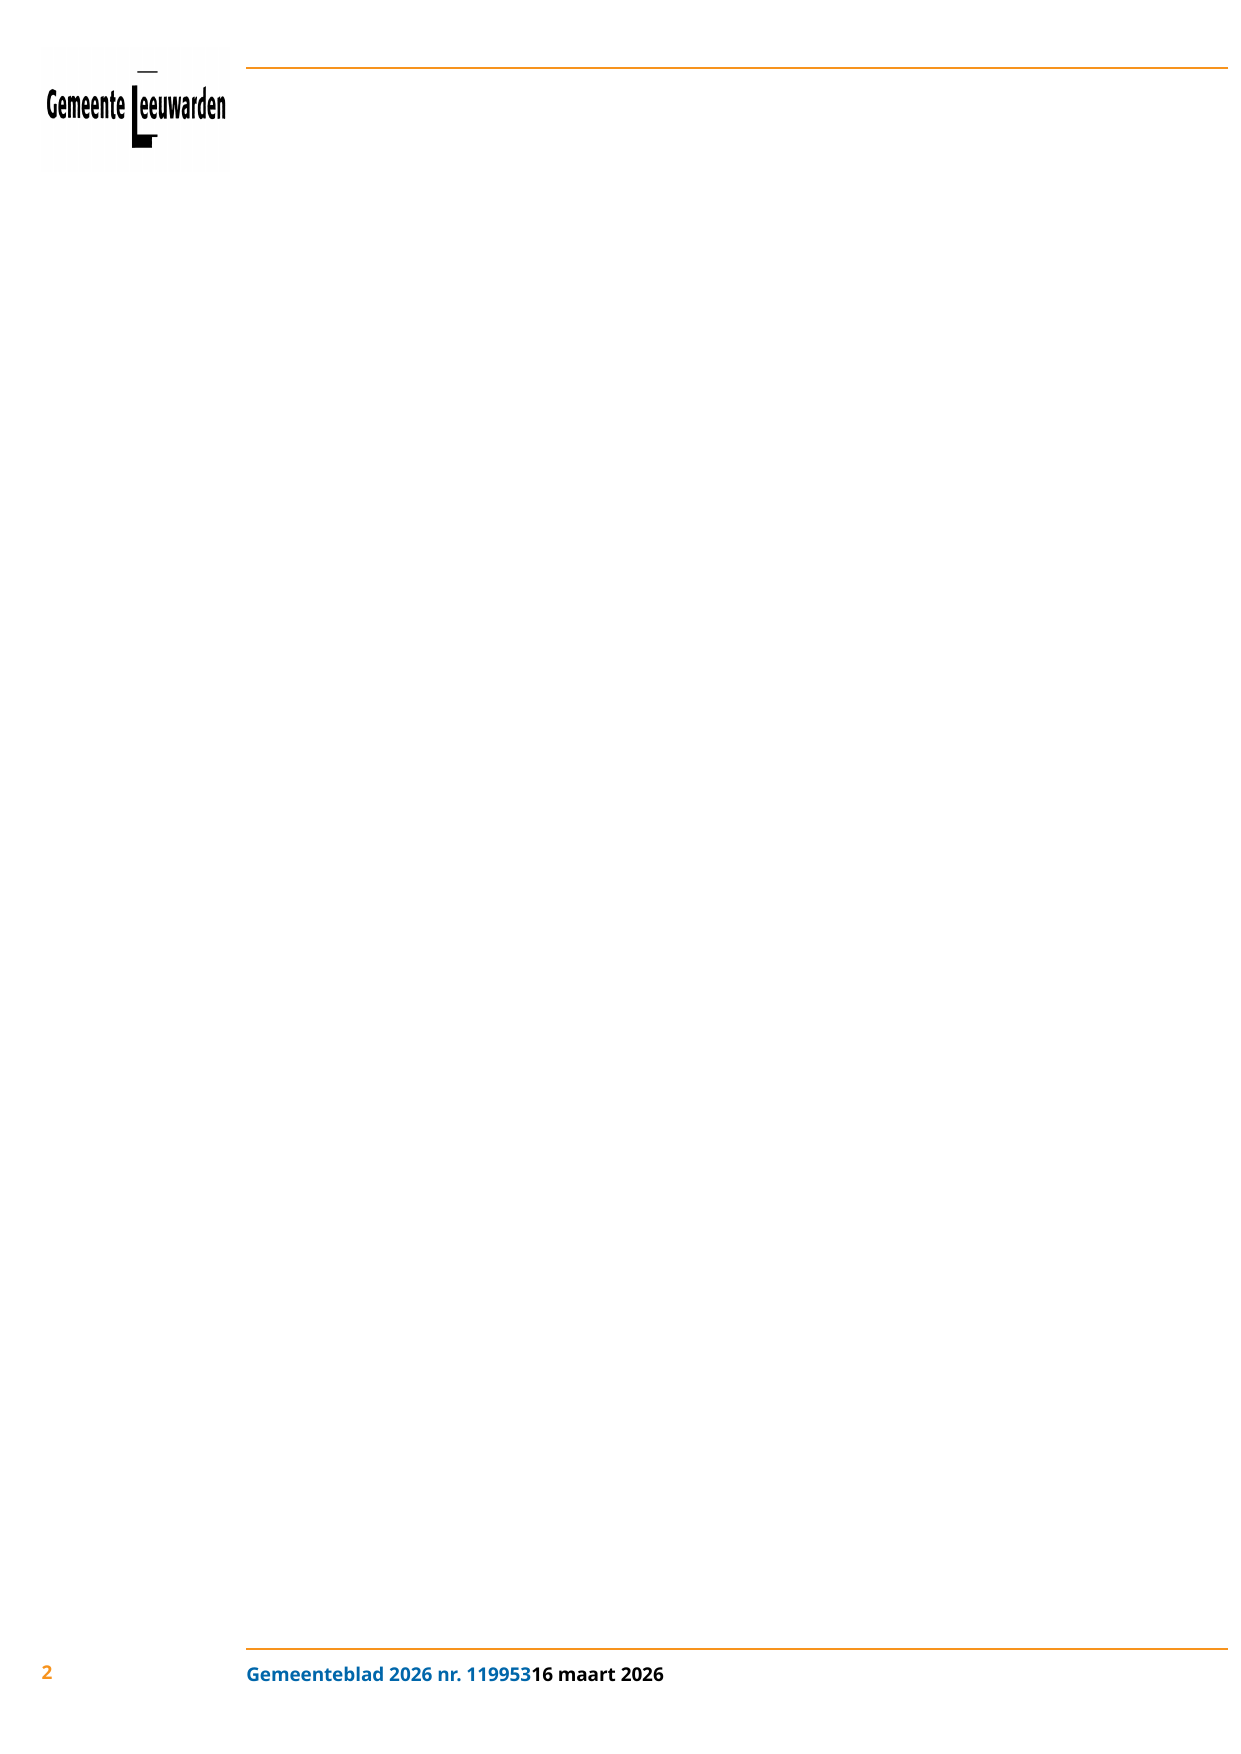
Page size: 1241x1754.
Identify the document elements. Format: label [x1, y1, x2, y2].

picture [41, 47, 231, 172]
